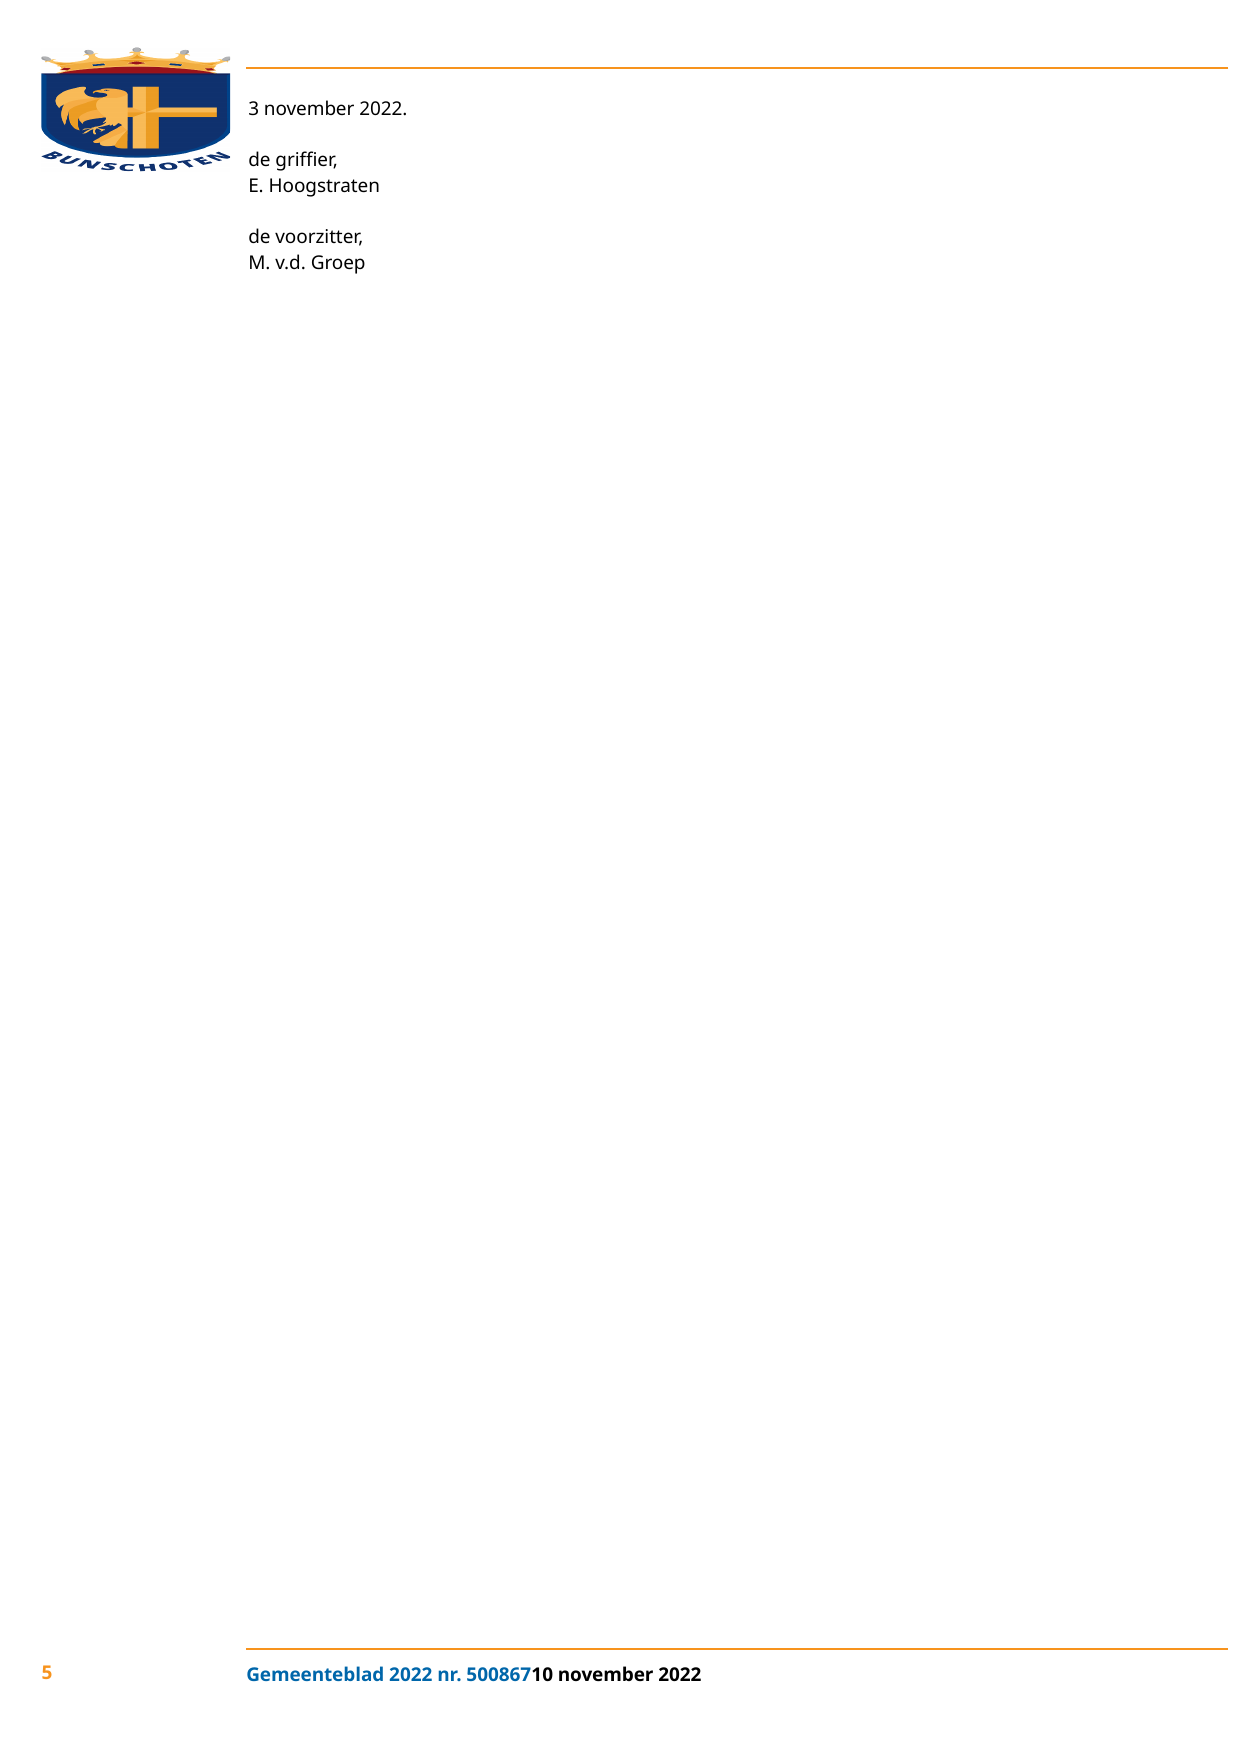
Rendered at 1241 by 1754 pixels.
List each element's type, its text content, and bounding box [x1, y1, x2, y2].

text M. v.d. Groep [248, 249, 1152, 275]
text 3 november 2022. [248, 95, 1152, 121]
picture [41, 47, 231, 172]
text E. Hoogstraten [248, 172, 1152, 198]
text de griffier, [248, 146, 1152, 172]
text de voorzitter, [248, 223, 1152, 249]
